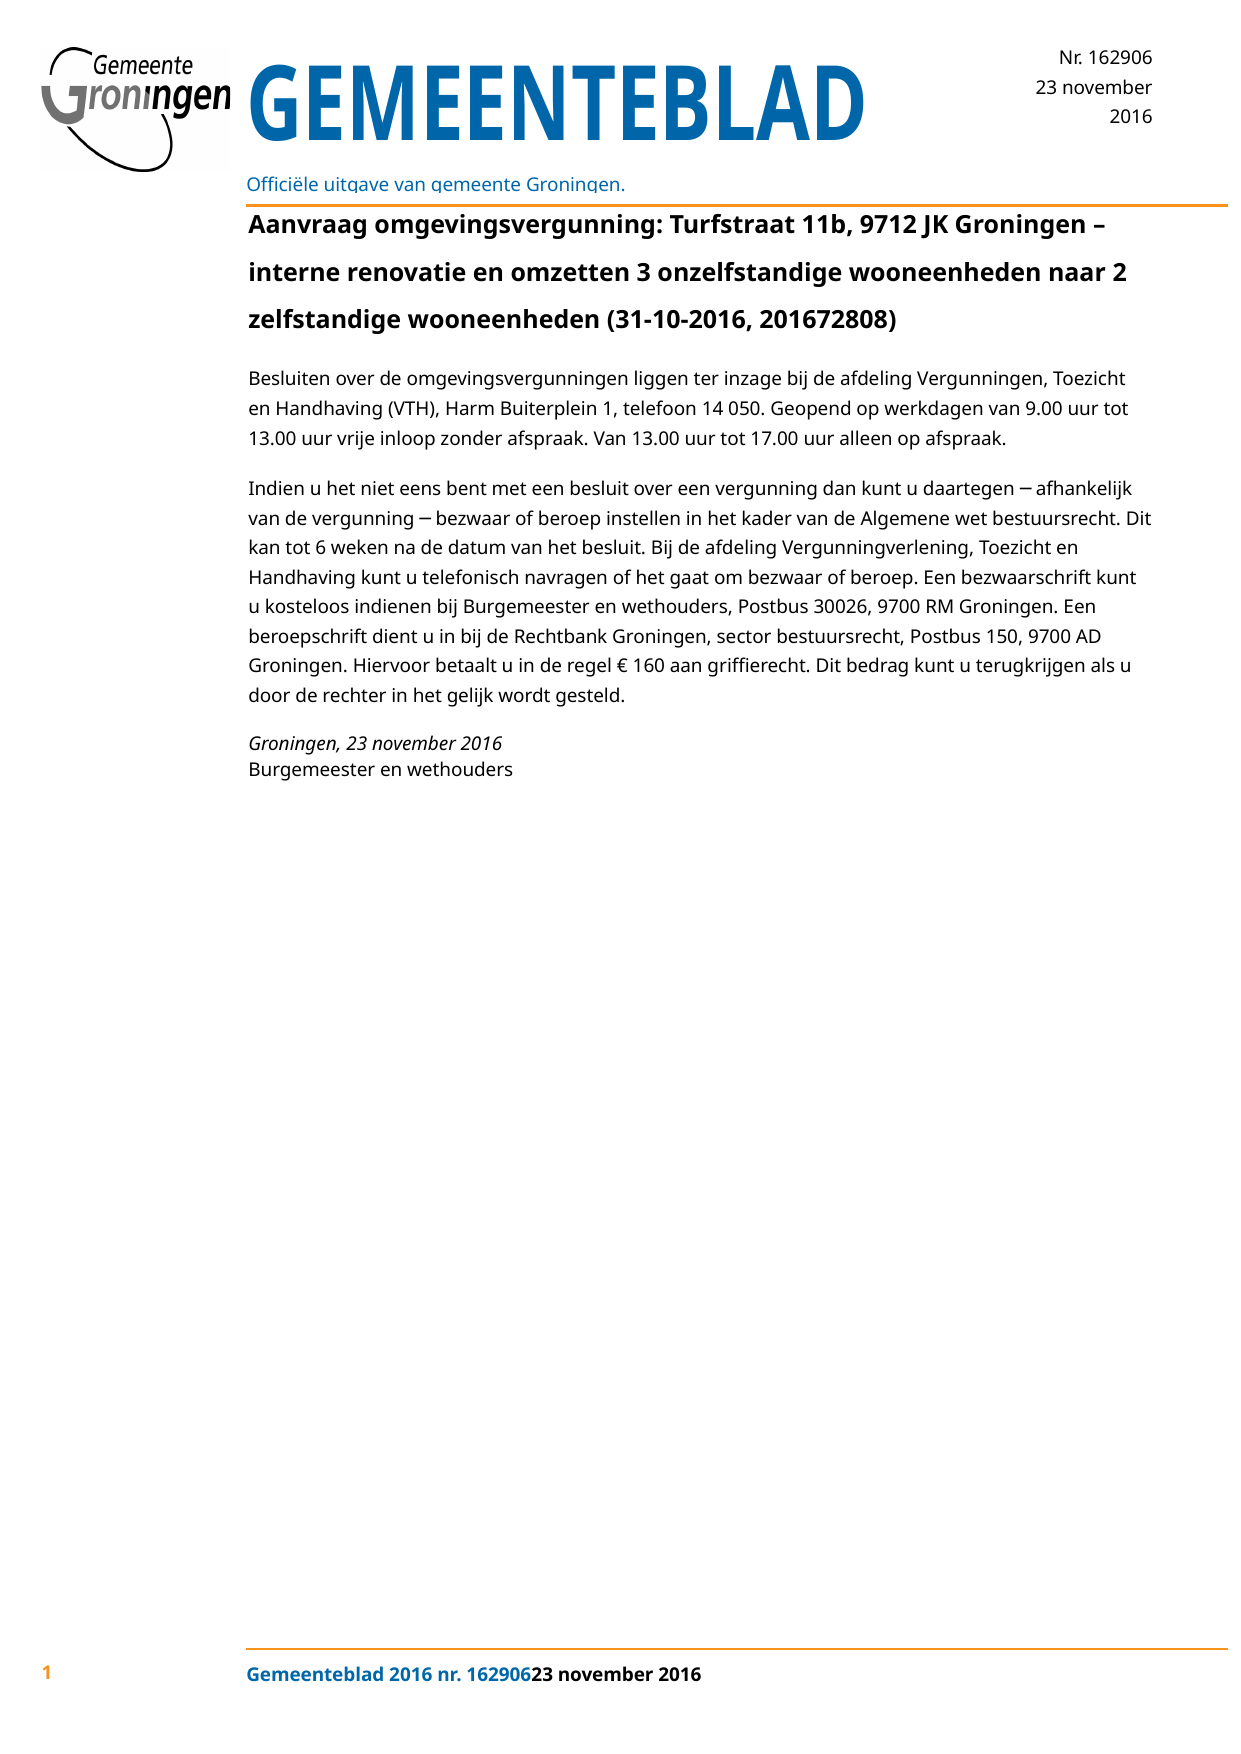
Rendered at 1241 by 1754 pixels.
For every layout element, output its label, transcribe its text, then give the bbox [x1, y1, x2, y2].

text Groningen, 23 november 2016 [248, 730, 1152, 756]
text Aanvraag omgevingsvergunning: Turfstraat 11b, 9712 JK Groningen – interne renovatie en omzetten 3 onzelfstandige wooneenheden naar 2 zelfstandige wooneenheden (31-10-2016, 201672808) [248, 207, 1152, 336]
text Indien u het niet eens bent met een besluit over een vergunning dan kunt u daartegen ─ afhankelijk van de vergunning ─ bezwaar of beroep instellen in het kader van de Algemene wet bestuursrecht. Dit kan tot 6 weken na de datum van het besluit. Bij de afdeling Vergunningverlening, Toezicht en Handhaving kunt u telefonisch navragen of het gaat om bezwaar of beroep. Een bezwaarschrift kunt u kosteloos indienen bij Burgemeester en wethouders, Postbus 30026, 9700 RM Groningen. Een beroepschrift dient u in bij de Rechtbank Groningen, sector bestuursrecht, Postbus 150, 9700 AD Groningen. Hiervoor betaalt u in de regel € 160 aan griffierecht. Dit bedrag kunt u terugkrijgen als u door de rechter in het gelijk wordt gesteld. [248, 475, 1152, 708]
picture [41, 47, 231, 172]
text Burgemeester en wethouders [248, 756, 1152, 781]
text Besluiten over de omgevingsvergunningen liggen ter inzage bij de afdeling Vergunningen, Toezicht en Handhaving (VTH), Harm Buiterplein 1, telefoon 14 050. Geopend op werkdagen van 9.00 uur tot 13.00 uur vrije inloop zonder afspraak. Van 13.00 uur tot 17.00 uur alleen op afspraak. [248, 366, 1152, 450]
